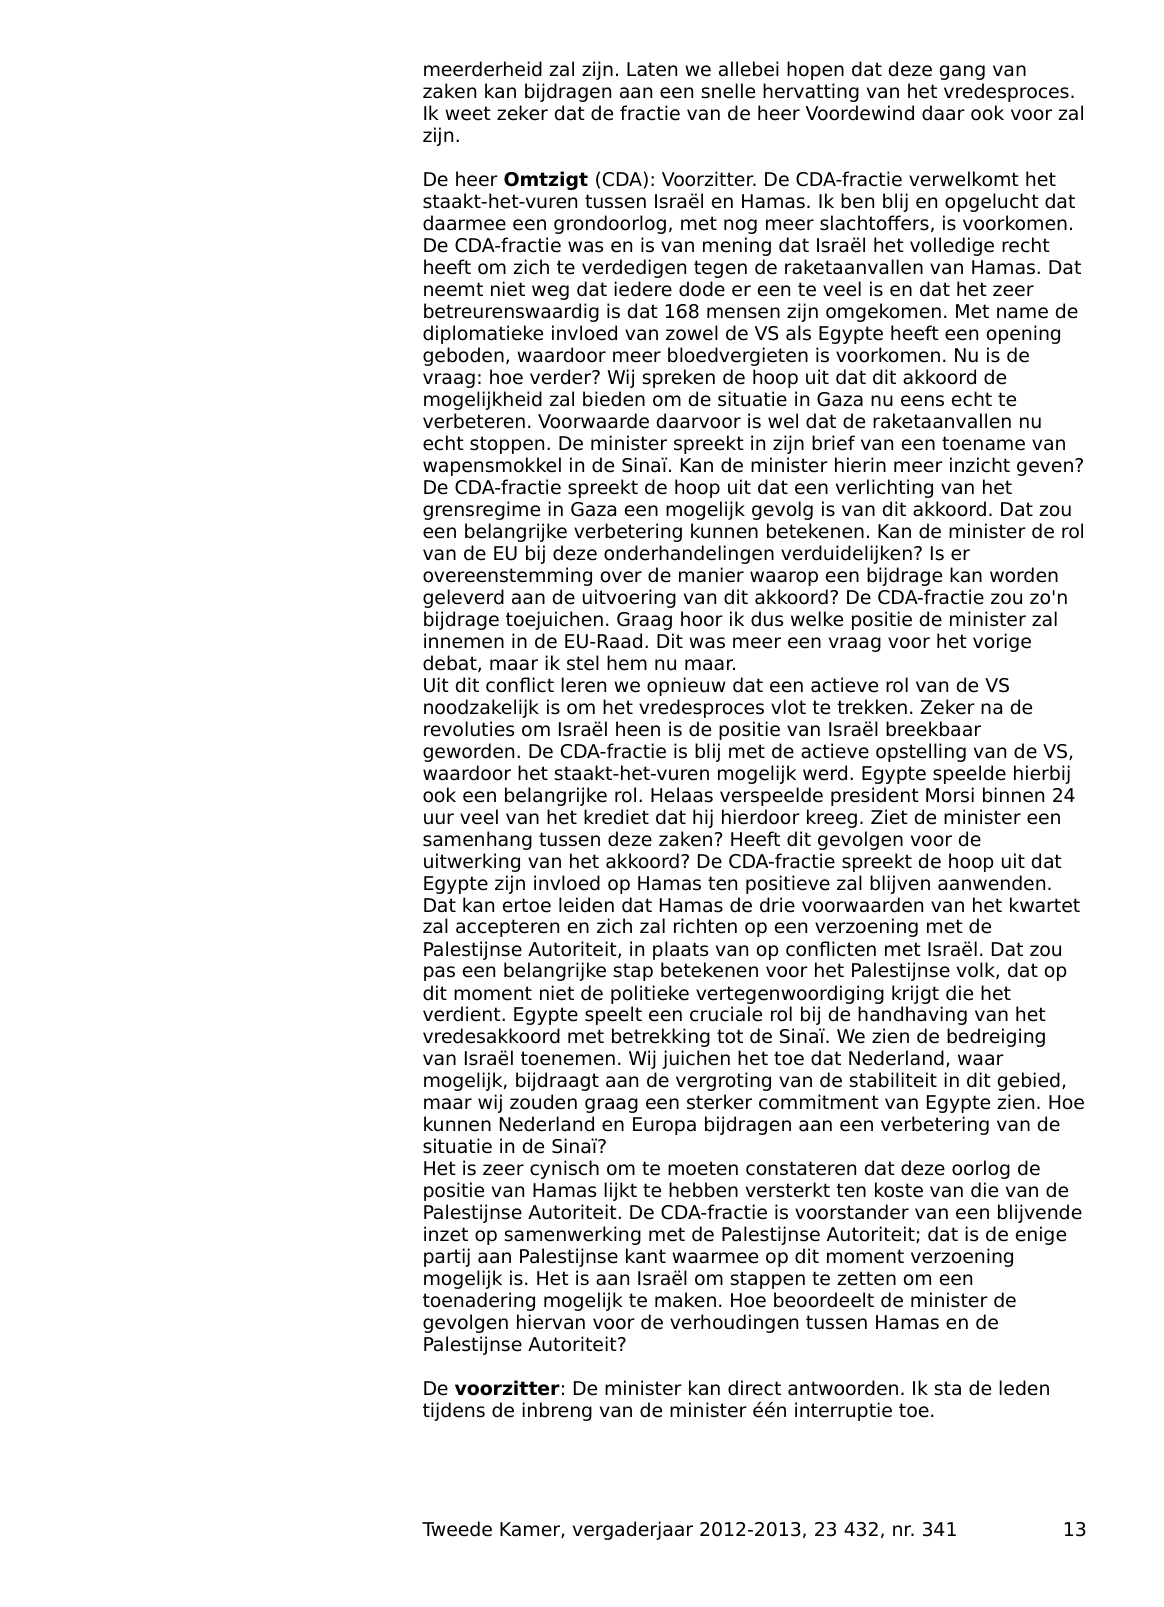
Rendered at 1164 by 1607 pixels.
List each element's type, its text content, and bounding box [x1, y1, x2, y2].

text Het is zeer cynisch om te moeten constateren dat deze oorlog de positie van Hamas lijkt te hebben versterkt ten koste van die van de Palestijnse Autoriteit. De CDA-fractie is voorstander van een blijvende inzet op samenwerking met de Palestijnse Autoriteit; dat is de enige partij aan Palestijnse kant waarmee op dit moment verzoening mogelijk is. Het is aan Israël om stappen te zetten om een toenadering mogelijk te maken. Hoe beoordeelt de minister de gevolgen hiervan voor de verhoudingen tussen Hamas en de Palestijnse Autoriteit? [422, 1158, 1087, 1356]
text meerderheid zal zijn. Laten we allebei hopen dat deze gang van zaken kan bijdragen aan een snelle hervatting van het vredesproces. Ik weet zeker dat de fractie van de heer Voordewind daar ook voor zal zijn. [422, 59, 1087, 147]
text Uit dit conflict leren we opnieuw dat een actieve rol van de VS noodzakelijk is om het vredesproces vlot te trekken. Zeker na de revoluties om Israël heen is de positie van Israël breekbaar geworden. De CDA-fractie is blij met de actieve opstelling van de VS, waardoor het staakt-het-vuren mogelijk werd. Egypte speelde hierbij ook een belangrijke rol. Helaas verspeelde president Morsi binnen 24 uur veel van het krediet dat hij hierdoor kreeg. Ziet de minister een samenhang tussen deze zaken? Heeft dit gevolgen voor de uitwerking van het akkoord? De CDA-fractie spreekt de hoop uit dat Egypte zijn invloed op Hamas ten positieve zal blijven aanwenden. Dat kan ertoe leiden dat Hamas de drie voorwaarden van het kwartet zal accepteren en zich zal richten op een verzoening met de Palestijnse Autoriteit, in plaats van op conflicten met Israël. Dat zou pas een belangrijke stap betekenen voor het Palestijnse volk, dat op dit moment niet de politieke vertegenwoordiging krijgt die het verdient. Egypte speelt een cruciale rol bij de handhaving van het vredesakkoord met betrekking tot de Sinaï. We zien de bedreiging van Israël toenemen. Wij juichen het toe dat Nederland, waar mogelijk, bijdraagt aan de vergroting van de stabiliteit in dit gebied, maar wij zouden graag een sterker commitment van Egypte zien. Hoe kunnen Nederland en Europa bijdragen aan een verbetering van de situatie in de Sinaï? [422, 675, 1087, 1158]
text De CDA-fractie spreekt de hoop uit dat een verlichting van het grensregime in Gaza een mogelijk gevolg is van dit akkoord. Dat zou een belangrijke verbetering kunnen betekenen. Kan de minister de rol van de EU bij deze onderhandelingen verduidelijken? Is er overeenstemming over de manier waarop een bijdrage kan worden geleverd aan de uitvoering van dit akkoord? De CDA-fractie zou zo'n bijdrage toejuichen. Graag hoor ik dus welke positie de minister zal innemen in de EU-Raad. Dit was meer een vraag voor het vorige debat, maar ik stel hem nu maar. [422, 477, 1087, 675]
text De heer Omtzigt (CDA): Voorzitter. De CDA-fractie verwelkomt het staakt-het-vuren tussen Israël en Hamas. Ik ben blij en opgelucht dat daarmee een grondoorlog, met nog meer slachtoffers, is voorkomen. De CDA-fractie was en is van mening dat Israël het volledige recht heeft om zich te verdedigen tegen de raketaanvallen van Hamas. Dat neemt niet weg dat iedere dode er een te veel is en dat het zeer betreurenswaardig is dat 168 mensen zijn omgekomen. Met name de diplomatieke invloed van zowel de VS als Egypte heeft een opening geboden, waardoor meer bloedvergieten is voorkomen. Nu is de vraag: hoe verder? Wij spreken de hoop uit dat dit akkoord de mogelijkheid zal bieden om de situatie in Gaza nu eens echt te verbeteren. Voorwaarde daarvoor is wel dat de raketaanvallen nu echt stoppen. De minister spreekt in zijn brief van een toename van wapensmokkel in de Sinaï. Kan de minister hierin meer inzicht geven? [422, 169, 1087, 477]
text De voorzitter: De minister kan direct antwoorden. Ik sta de leden tijdens de inbreng van de minister één interruptie toe. [422, 1378, 1087, 1422]
